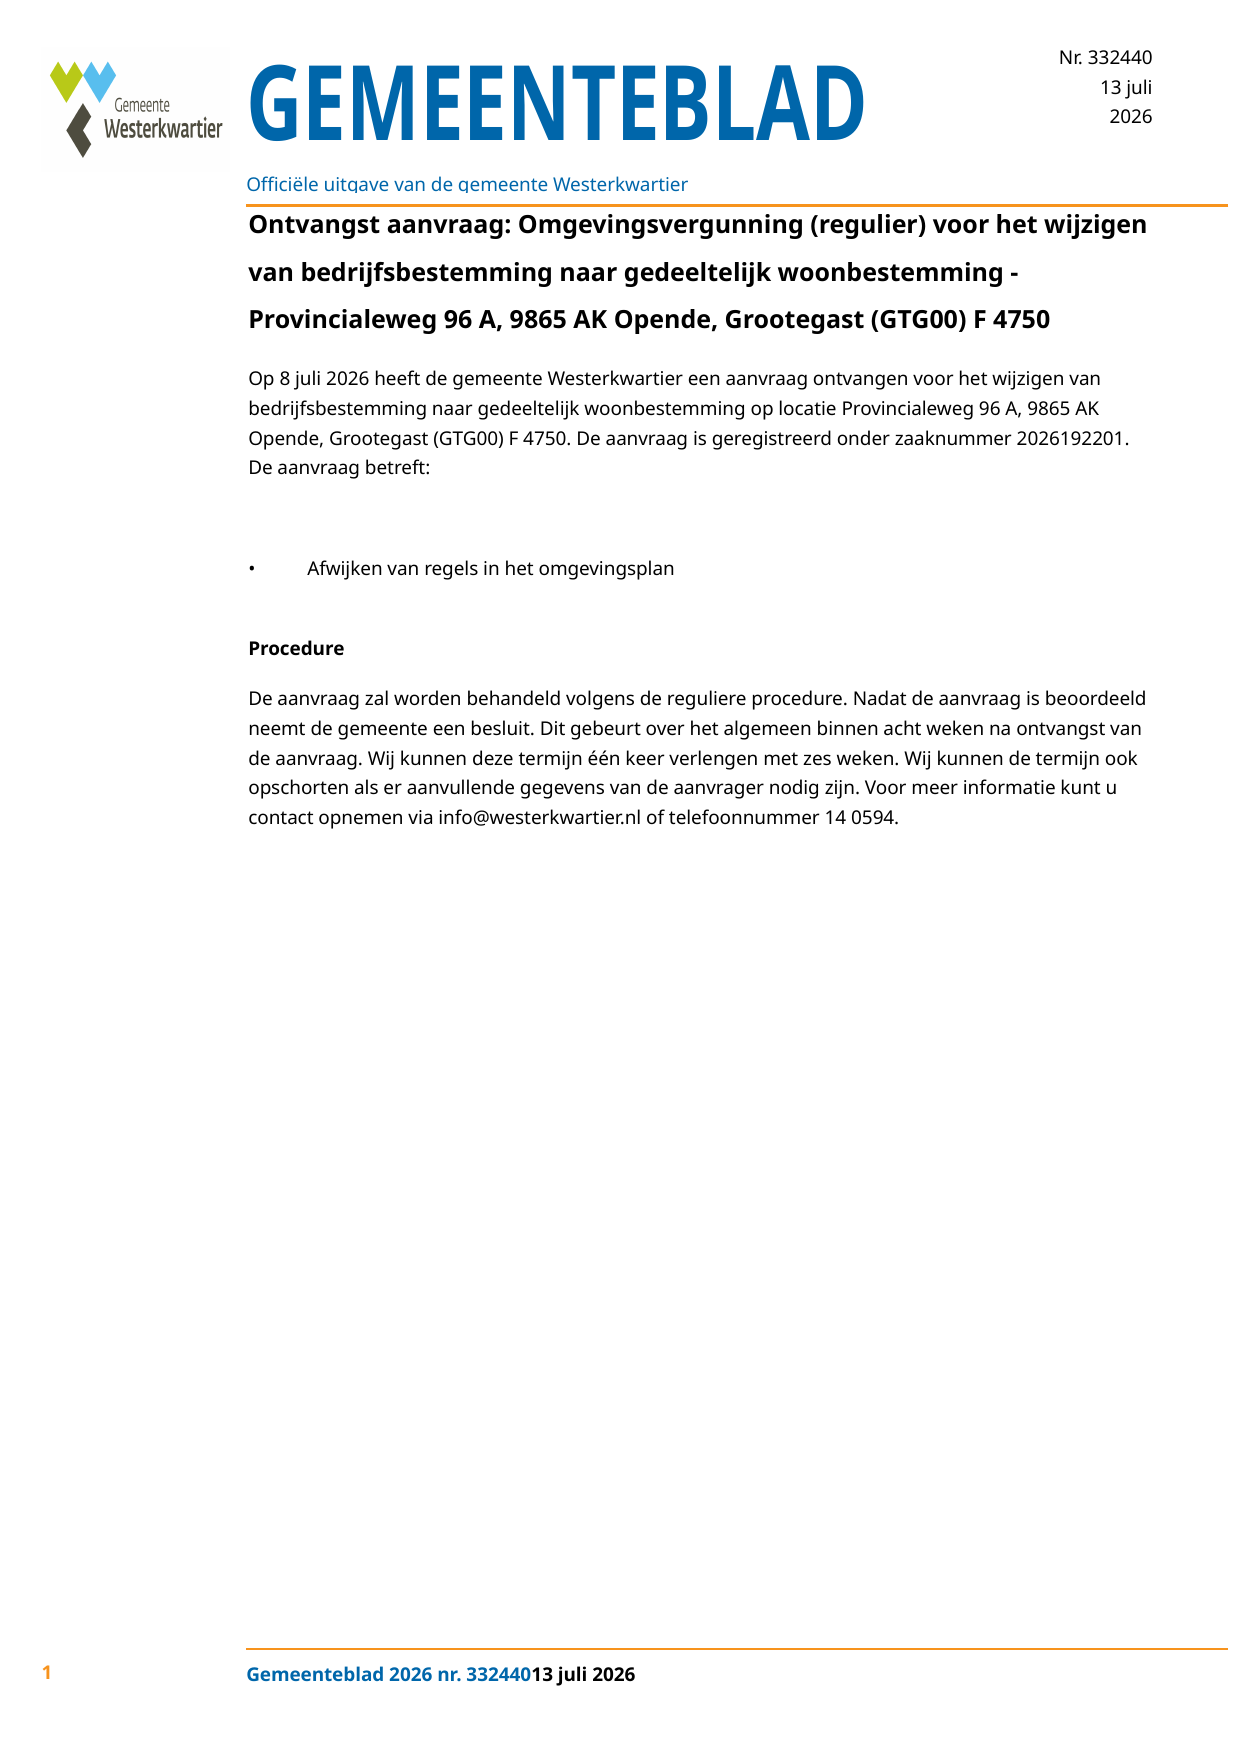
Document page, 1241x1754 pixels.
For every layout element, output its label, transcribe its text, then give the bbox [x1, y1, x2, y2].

text De aanvraag zal worden behandeld volgens de reguliere procedure. Nadat de aanvraag is beoordeeld neemt de gemeente een besluit. Dit gebeurt over het algemeen binnen acht weken na ontvangst van de aanvraag. Wij kunnen deze termijn één keer verlengen met zes weken. Wij kunnen de termijn ook opschorten als er aanvullende gegevens van de aanvrager nodig zijn. Voor meer informatie kunt u contact opnemen via info@westerkwartier.nl of telefoonnummer 14 0594. [248, 686, 1152, 829]
list Afwijken van regels in het omgevingsplan [248, 555, 1152, 581]
text Procedure [248, 635, 1152, 661]
text Op 8 juli 2026 heeft de gemeente Westerkwartier een aanvraag ontvangen voor het wijzigen van bedrijfsbestemming naar gedeeltelijk woonbestemming op locatie Provincialeweg 96 A, 9865 AK Opende, Grootegast (GTG00) F 4750. De aanvraag is geregistreerd onder zaaknummer 2026192201. De aanvraag betreft: [248, 366, 1152, 480]
text Ontvangst aanvraag: Omgevingsvergunning (regulier) voor het wijzigen van bedrijfsbestemming naar gedeeltelijk woonbestemming - Provincialeweg 96 A, 9865 AK Opende, Grootegast (GTG00) F 4750 [248, 207, 1152, 336]
picture [41, 47, 231, 172]
